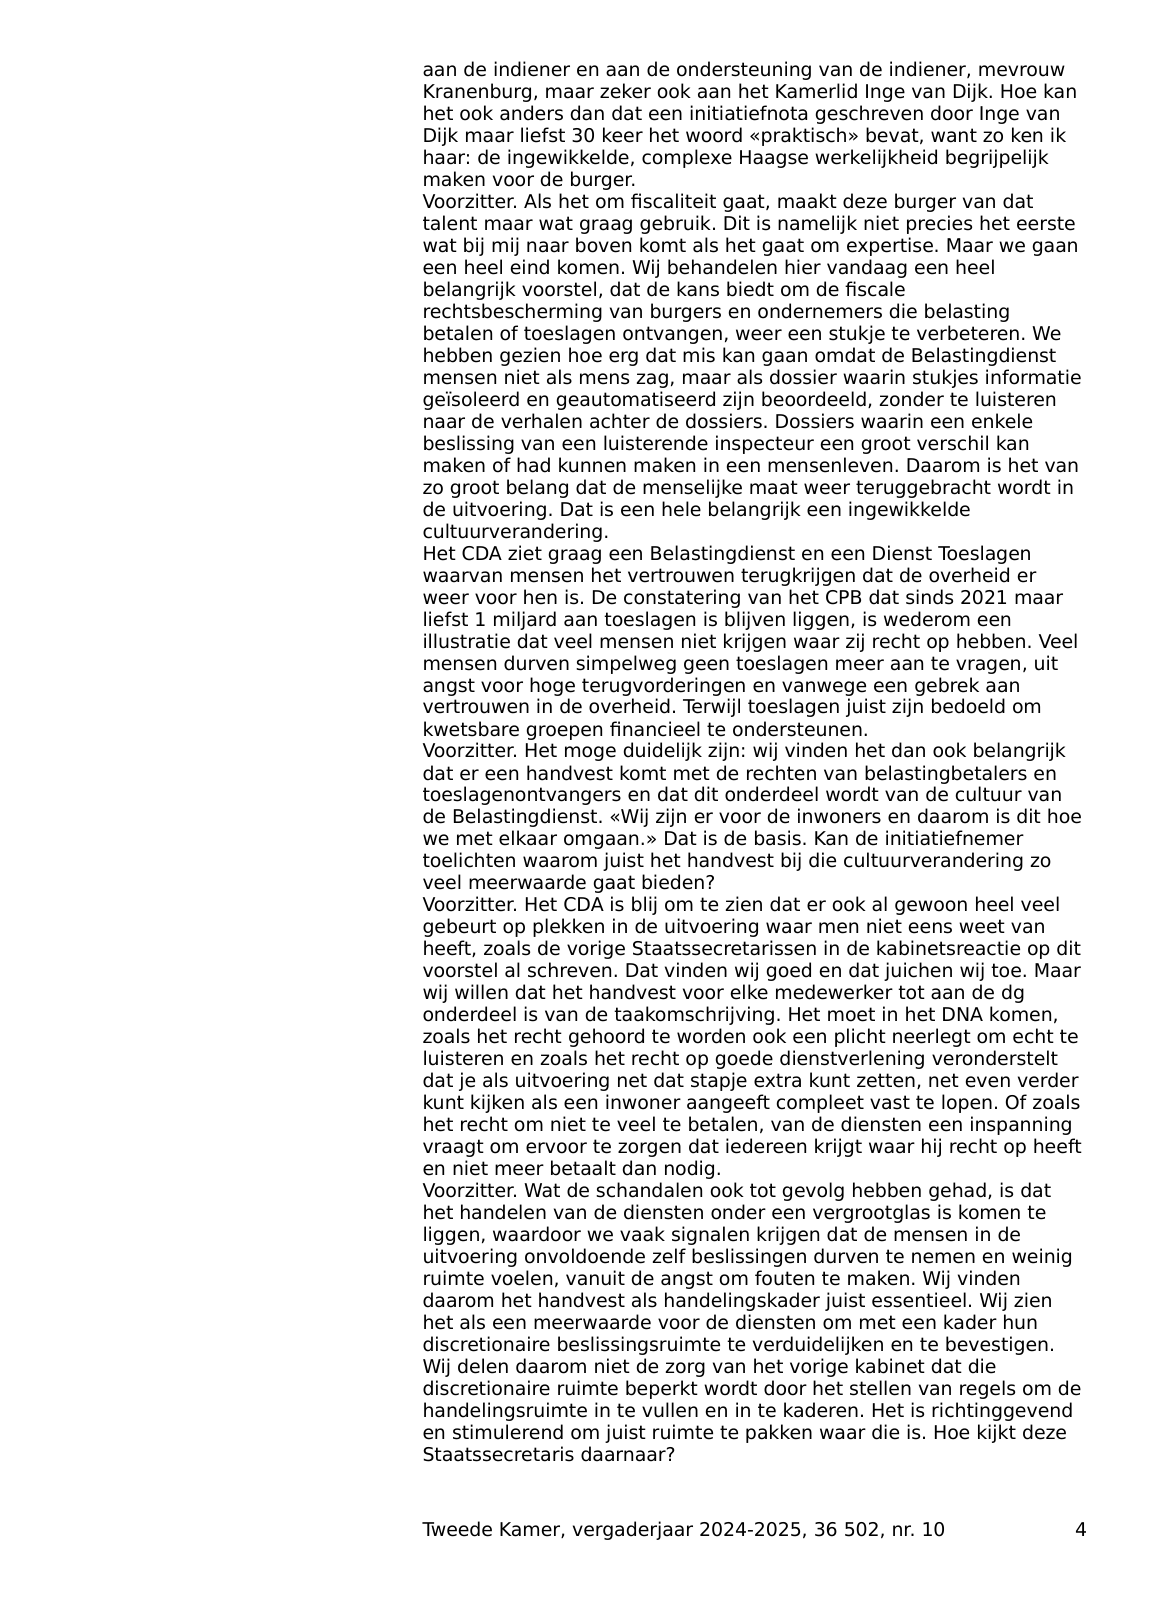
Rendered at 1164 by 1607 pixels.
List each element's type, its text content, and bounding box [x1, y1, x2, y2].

text Voorzitter. Het moge duidelijk zijn: wij vinden het dan ook belangrijk dat er een handvest komt met de rechten van belastingbetalers en toeslagenontvangers en dat dit onderdeel wordt van de cultuur van de Belastingdienst. «Wij zijn er voor de inwoners en daarom is dit hoe we met elkaar omgaan.» Dat is de basis. Kan de initiatiefnemer toelichten waarom juist het handvest bij die cultuurverandering zo veel meerwaarde gaat bieden? [422, 740, 1087, 894]
text Het CDA ziet graag een Belastingdienst en een Dienst Toeslagen waarvan mensen het vertrouwen terugkrijgen dat de overheid er weer voor hen is. De constatering van het CPB dat sinds 2021 maar liefst 1 miljard aan toeslagen is blijven liggen, is wederom een illustratie dat veel mensen niet krijgen waar zij recht op hebben. Veel mensen durven simpelweg geen toeslagen meer aan te vragen, uit angst voor hoge terugvorderingen en vanwege een gebrek aan vertrouwen in de overheid. Terwijl toeslagen juist zijn bedoeld om kwetsbare groepen financieel te ondersteunen. [422, 543, 1087, 740]
text Voorzitter. Wat de schandalen ook tot gevolg hebben gehad, is dat het handelen van de diensten onder een vergrootglas is komen te liggen, waardoor we vaak signalen krijgen dat de mensen in de uitvoering onvoldoende zelf beslissingen durven te nemen en weinig ruimte voelen, vanuit de angst om fouten te maken. Wij vinden daarom het handvest als handelingskader juist essentieel. Wij zien het als een meerwaarde voor de diensten om met een kader hun discretionaire beslissingsruimte te verduidelijken en te bevestigen. Wij delen daarom niet de zorg van het vorige kabinet dat die discretionaire ruimte beperkt wordt door het stellen van regels om de handelingsruimte in te vullen en in te kaderen. Het is richtinggevend en stimulerend om juist ruimte te pakken waar die is. Hoe kijkt deze Staatssecretaris daarnaar? [422, 1180, 1087, 1466]
text Voorzitter. Het CDA is blij om te zien dat er ook al gewoon heel veel gebeurt op plekken in de uitvoering waar men niet eens weet van heeft, zoals de vorige Staatssecretarissen in de kabinetsreactie op dit voorstel al schreven. Dat vinden wij goed en dat juichen wij toe. Maar wij willen dat het handvest voor elke medewerker tot aan de dg onderdeel is van de taakomschrijving. Het moet in het DNA komen, zoals het recht gehoord te worden ook een plicht neerlegt om echt te luisteren en zoals het recht op goede dienstverlening veronderstelt dat je als uitvoering net dat stapje extra kunt zetten, net even verder kunt kijken als een inwoner aangeeft compleet vast te lopen. Of zoals het recht om niet te veel te betalen, van de diensten een inspanning vraagt om ervoor te zorgen dat iedereen krijgt waar hij recht op heeft en niet meer betaalt dan nodig. [422, 894, 1087, 1180]
text Voorzitter. Als het om fiscaliteit gaat, maakt deze burger van dat talent maar wat graag gebruik. Dit is namelijk niet precies het eerste wat bij mij naar boven komt als het gaat om expertise. Maar we gaan een heel eind komen. Wij behandelen hier vandaag een heel belangrijk voorstel, dat de kans biedt om de fiscale rechtsbescherming van burgers en ondernemers die belasting betalen of toeslagen ontvangen, weer een stukje te verbeteren. We hebben gezien hoe erg dat mis kan gaan omdat de Belastingdienst mensen niet als mens zag, maar als dossier waarin stukjes informatie geïsoleerd en geautomatiseerd zijn beoordeeld, zonder te luisteren naar de verhalen achter de dossiers. Dossiers waarin een enkele beslissing van een luisterende inspecteur een groot verschil kan maken of had kunnen maken in een mensenleven. Daarom is het van zo groot belang dat de menselijke maat weer teruggebracht wordt in de uitvoering. Dat is een hele belangrijk een ingewikkelde cultuurverandering. [422, 191, 1087, 543]
text aan de indiener en aan de ondersteuning van de indiener, mevrouw Kranenburg, maar zeker ook aan het Kamerlid Inge van Dijk. Hoe kan het ook anders dan dat een initiatiefnota geschreven door Inge van Dijk maar liefst 30 keer het woord «praktisch» bevat, want zo ken ik haar: de ingewikkelde, complexe Haagse werkelijkheid begrijpelijk maken voor de burger. [422, 59, 1087, 191]
